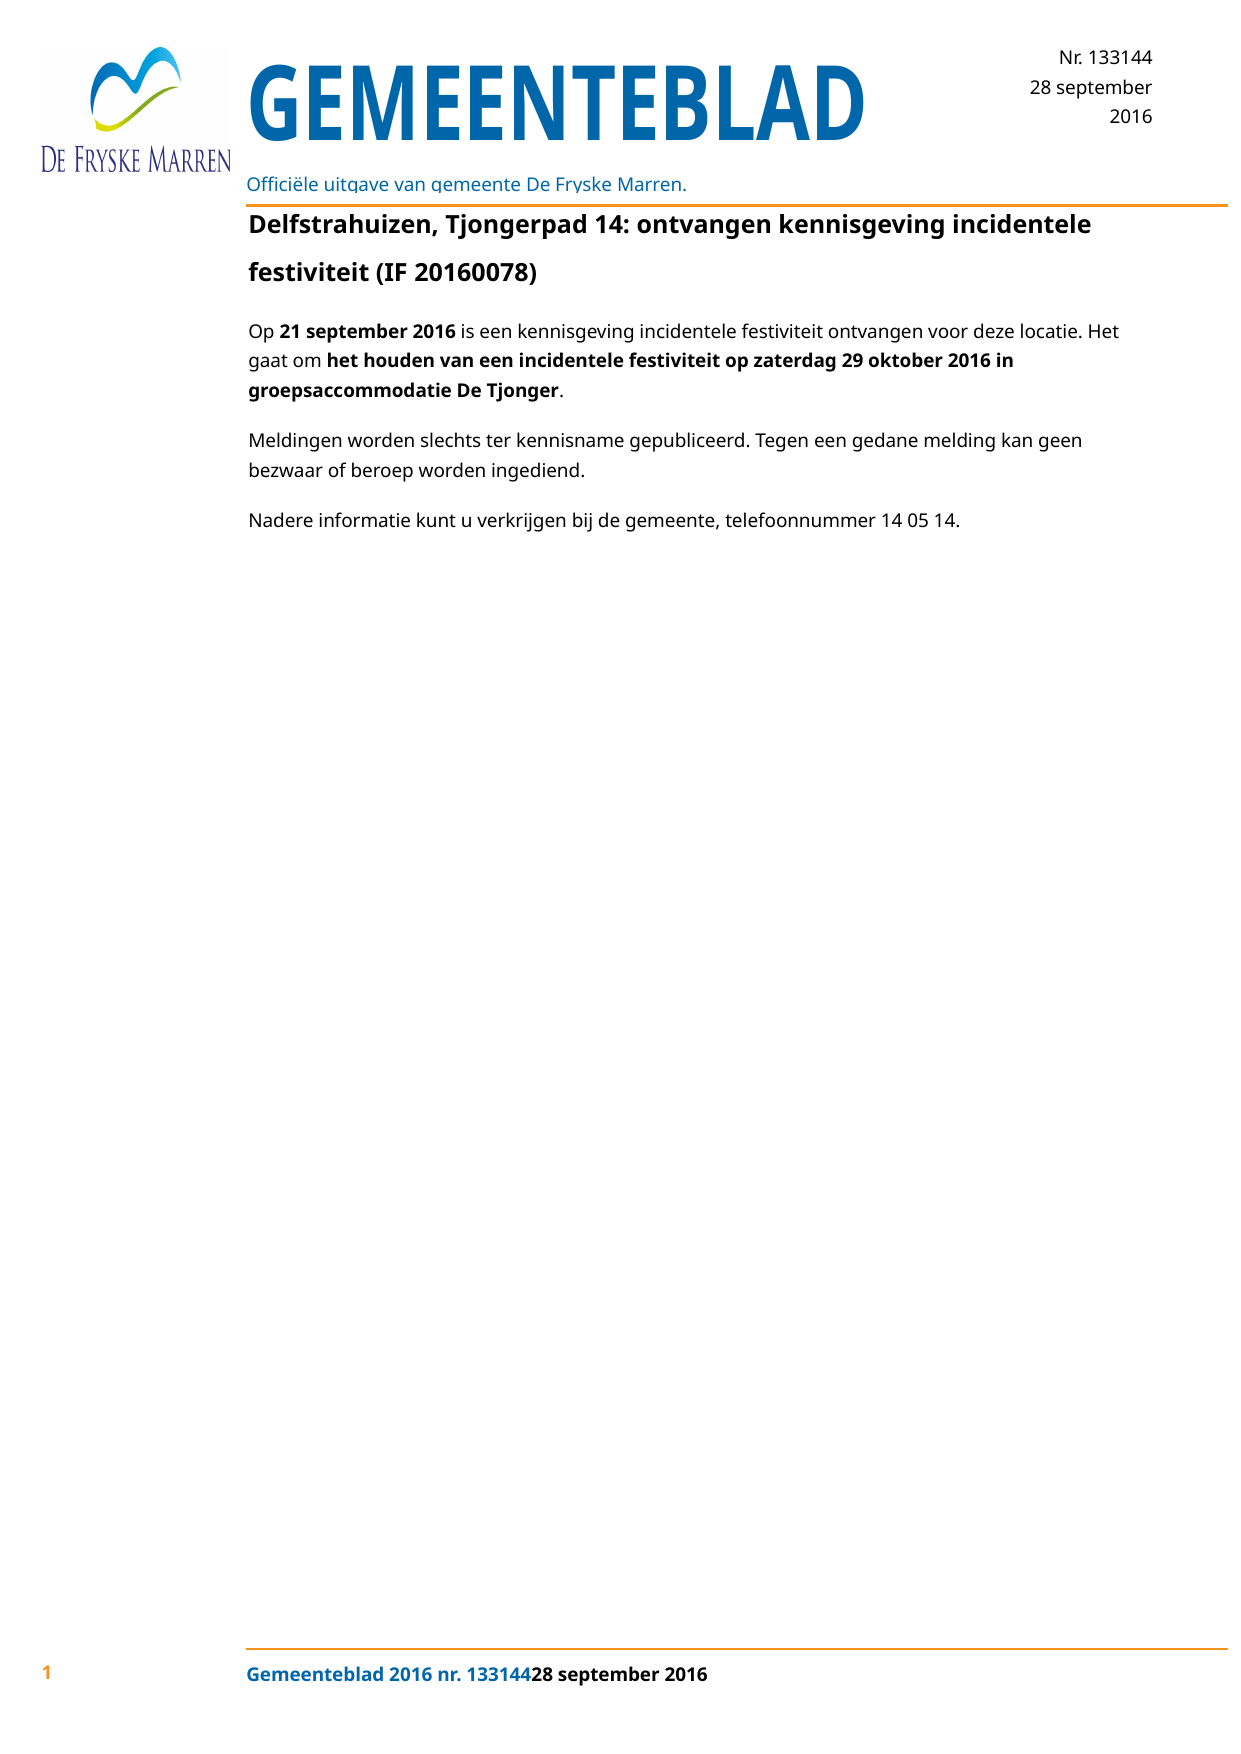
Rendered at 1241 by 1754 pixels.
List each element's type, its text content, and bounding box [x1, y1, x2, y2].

picture [41, 47, 231, 172]
text Meldingen worden slechts ter kennisname gepubliceerd. Tegen een gedane melding kan geen bezwaar of beroep worden ingediend. [248, 427, 1152, 483]
text Delfstrahuizen, Tjongerpad 14: ontvangen kennisgeving incidentele festiviteit (IF 20160078) [248, 207, 1152, 288]
text Nadere informatie kunt u verkrijgen bij de gemeente, telefoonnummer 14 05 14. [248, 507, 1152, 533]
text Op 21 september 2016 is een kennisgeving incidentele festiviteit ontvangen voor deze locatie. Het gaat om het houden van een incidentele festiviteit op zaterdag 29 oktober 2016 in groepsaccommodatie De Tjonger. [248, 318, 1152, 403]
